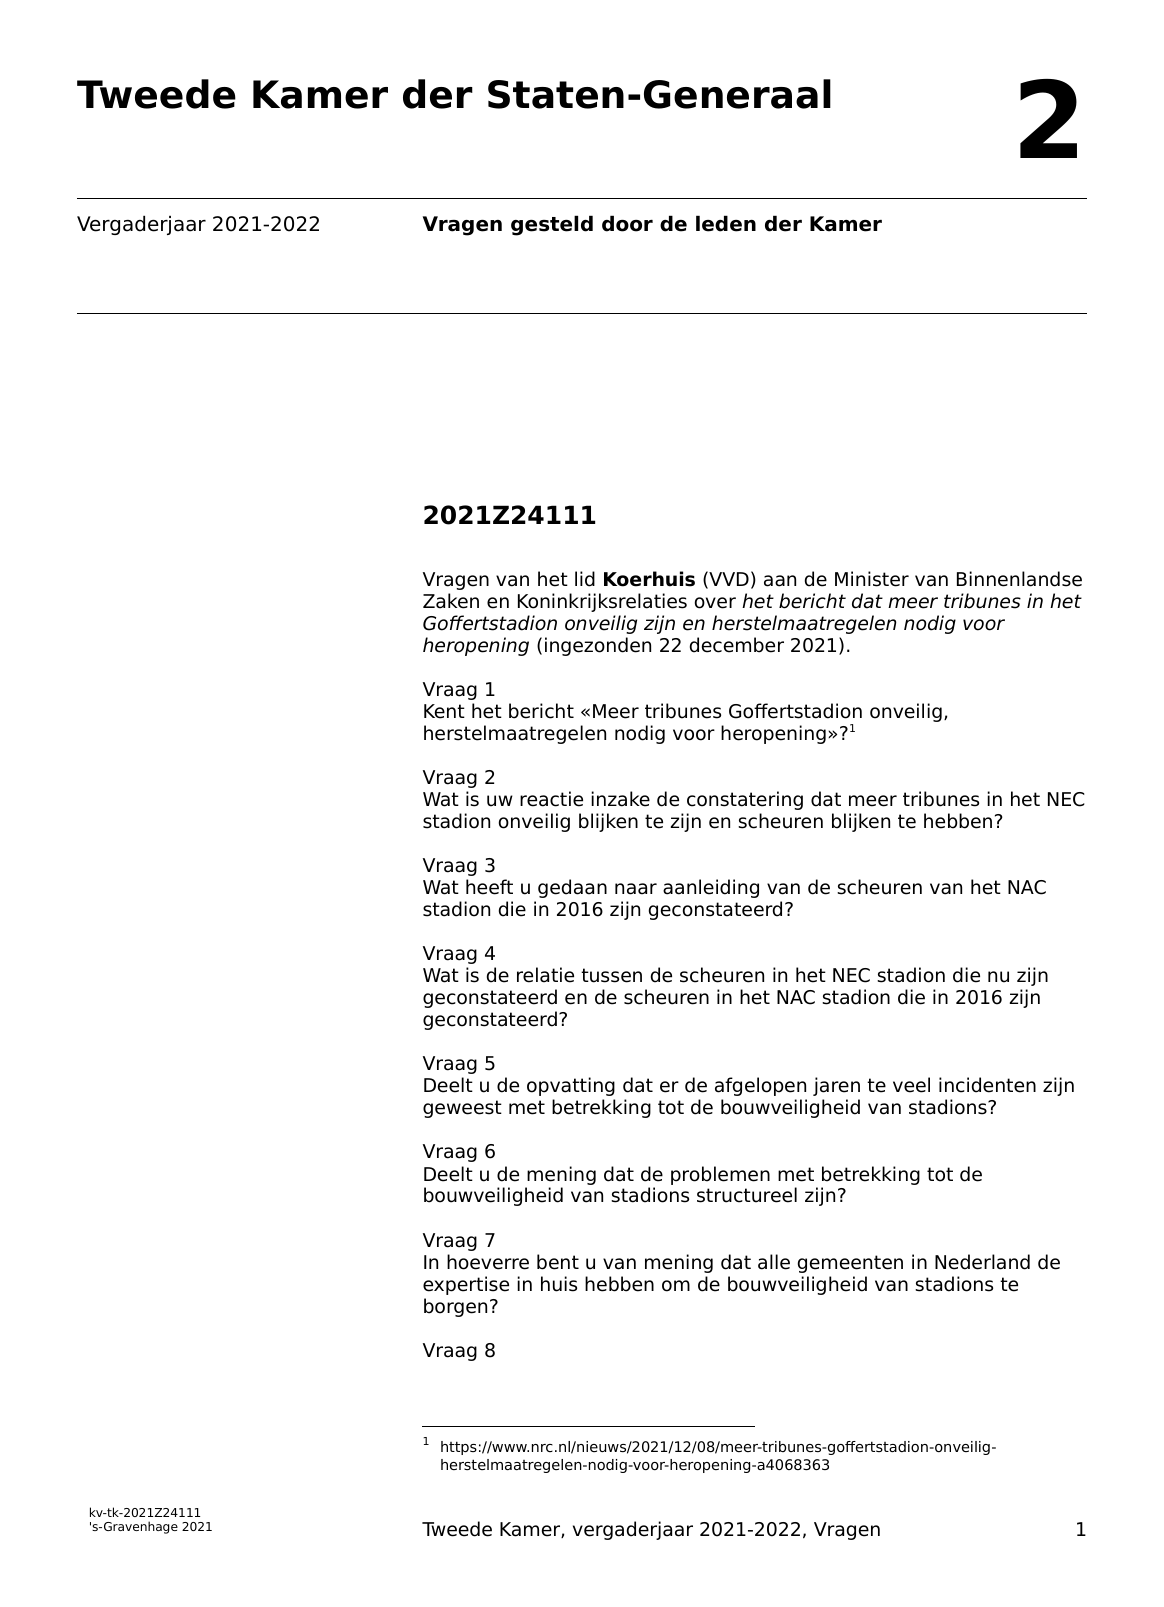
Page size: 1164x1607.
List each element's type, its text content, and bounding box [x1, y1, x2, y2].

text Wat heeft u gedaan naar aanleiding van de scheuren van het NAC stadion die in 2016 zijn geconstateerd? [422, 877, 1087, 921]
text Vraag 2 [422, 767, 1087, 789]
text Kent het bericht «Meer tribunes Goffertstadion onveilig, herstelmaatregelen nodig voor heropening»? [422, 701, 1087, 745]
text Vragen van het lid Koerhuis (VVD) aan de Minister van Binnenlandse Zaken en Koninkrijksrelaties over het bericht dat meer tribunes in het Goffertstadion onveilig zijn en herstelmaatregelen nodig voor heropening (ingezonden 22 december 2021). [422, 569, 1087, 657]
table_header Tweede Kamer der Staten-Generaal [77, 59, 886, 198]
text Vraag 7 [422, 1229, 1087, 1252]
table_header 2 [886, 59, 1087, 198]
text 's-Gravenhage 2021 [88, 1520, 323, 1534]
text https://www.nrc.nl/nieuws/2021/12/08/meer-tribunes-goffertstadion-onveilig-herstelmaatregelen-nodig-voor-heropening-a4068363 [422, 1435, 1087, 1474]
table_cell Vergaderjaar 2021-2022 [77, 199, 422, 313]
text kv-tk-2021Z24111 [88, 1506, 323, 1520]
text 2021Z24111 [422, 501, 1087, 531]
text Vraag 6 [422, 1141, 1087, 1163]
text Wat is de relatie tussen de scheuren in het NEC stadion die nu zijn geconstateerd en de scheuren in het NAC stadion die in 2016 zijn geconstateerd? [422, 965, 1087, 1031]
text Deelt u de opvatting dat er de afgelopen jaren te veel incidenten zijn geweest met betrekking tot de bouwveiligheid van stadions? [422, 1075, 1087, 1119]
text In hoeverre bent u van mening dat alle gemeenten in Nederland de expertise in huis hebben om de bouwveiligheid van stadions te borgen? [422, 1252, 1087, 1317]
text Vraag 1 [422, 679, 1087, 701]
text Wat is uw reactie inzake de constatering dat meer tribunes in het NEC stadion onveilig blijken te zijn en scheuren blijken te hebben? [422, 789, 1087, 833]
text Vraag 8 [422, 1340, 1087, 1362]
text Vraag 3 [422, 855, 1087, 877]
table_cell Vragen gesteld door de leden der Kamer [422, 199, 1087, 313]
text Deelt u de mening dat de problemen met betrekking tot de bouwveiligheid van stadions structureel zijn? [422, 1163, 1087, 1207]
text Vraag 4 [422, 943, 1087, 965]
text Vraag 5 [422, 1053, 1087, 1075]
